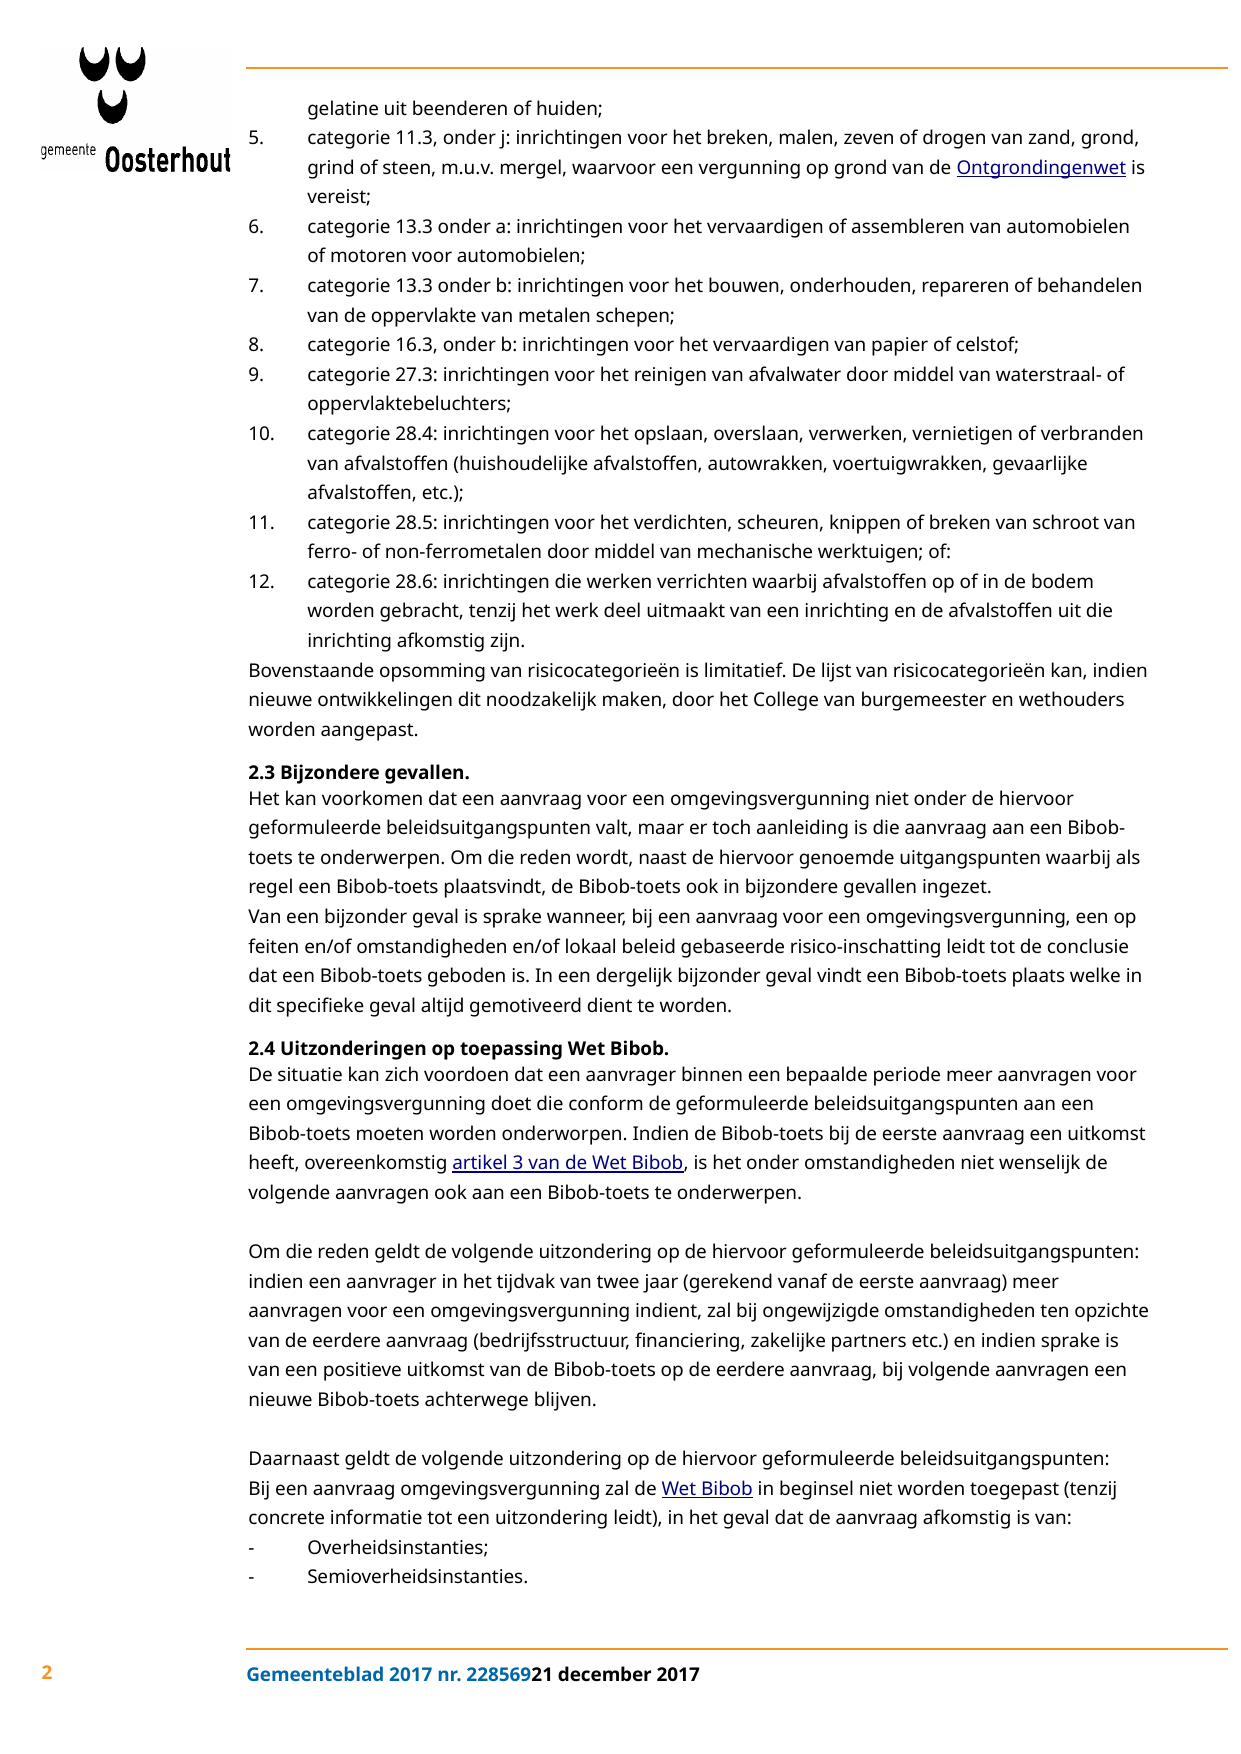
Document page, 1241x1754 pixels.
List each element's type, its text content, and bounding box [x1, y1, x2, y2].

list Overheidsinstanties; [248, 1534, 1152, 1560]
list categorie 28.5: inrichtingen voor het verdichten, scheuren, knippen of breken van schroot van ferro- of non-ferrometalen door middel van mechanische werktuigen; of: [248, 509, 1152, 564]
text Om die reden geldt de volgende uitzondering op de hiervoor geformuleerde beleidsuitgangspunten: indien een aanvrager in het tijdvak van twee jaar (gerekend vanaf de eerste aanvraag) meer aanvragen voor een omgevingsvergunning indient, zal bij ongewijzigde omstandigheden ten opzichte van de eerdere aanvraag (bedrijfsstructuur, financiering, zakelijke partners etc.) en indien sprake is van een positieve uitkomst van de Bibob-toets op de eerdere aanvraag, bij volgende aanvragen een nieuwe Bibob-toets achterwege blijven. [248, 1238, 1152, 1412]
text Bovenstaande opsomming van risicocategorieën is limitatief. De lijst van risicocategorieën kan, indien nieuwe ontwikkelingen dit noodzakelijk maken, door het College van burgemeester en wethouders worden aangepast. [248, 657, 1152, 742]
text De situatie kan zich voordoen dat een aanvrager binnen een bepaalde periode meer aanvragen voor een omgevingsvergunning doet die conform de geformuleerde beleidsuitgangspunten aan een Bibob-toets moeten worden onderworpen. Indien de Bibob-toets bij de eerste aanvraag een uitkomst heeft, overeenkomstig artikel 3 van de Wet Bibob, is het onder omstandigheden niet wenselijk de volgende aanvragen ook aan een Bibob-toets te onderwerpen. [248, 1061, 1152, 1205]
list categorie 16.3, onder b: inrichtingen voor het vervaardigen van papier of celstof; [248, 331, 1152, 357]
list categorie 13.3 onder b: inrichtingen voor het bouwen, onderhouden, repareren of behandelen van de oppervlakte van metalen schepen; [248, 272, 1152, 328]
list gelatine uit beenderen of huiden; [248, 95, 1152, 121]
text 2.4 Uitzonderingen op toepassing Wet Bibob. [248, 1035, 1152, 1061]
picture [41, 47, 231, 172]
list categorie 11.3, onder j: inrichtingen voor het breken, malen, zeven of drogen van zand, grond, grind of steen, m.u.v. mergel, waarvoor een vergunning op grond van de Ontgrondingenwet is vereist; [248, 124, 1152, 209]
list categorie 13.3 onder a: inrichtingen voor het vervaardigen of assembleren van automobielen of motoren voor automobielen; [248, 213, 1152, 268]
list categorie 27.3: inrichtingen voor het reinigen van afvalwater door middel van waterstraal- of oppervlaktebeluchters; [248, 361, 1152, 416]
text Van een bijzonder geval is sprake wanneer, bij een aanvraag voor een omgevingsvergunning, een op feiten en/of omstandigheden en/of lokaal beleid gebaseerde risico-inschatting leidt tot de conclusie dat een Bibob-toets geboden is. In een dergelijk bijzonder geval vindt een Bibob-toets plaats welke in dit specifieke geval altijd gemotiveerd dient te worden. [248, 903, 1152, 1018]
list categorie 28.6: inrichtingen die werken verrichten waarbij afvalstoffen op of in de bodem worden gebracht, tenzij het werk deel uitmaakt van een inrichting en de afvalstoffen uit die inrichting afkomstig zijn. [248, 568, 1152, 653]
list categorie 28.4: inrichtingen voor het opslaan, overslaan, verwerken, vernietigen of verbranden van afvalstoffen (huishoudelijke afvalstoffen, autowrakken, voertuigwrakken, gevaarlijke afvalstoffen, etc.); [248, 420, 1152, 505]
text 2.3 Bijzondere gevallen. [248, 759, 1152, 785]
list Semioverheidsinstanties. [248, 1564, 1152, 1589]
text Het kan voorkomen dat een aanvraag voor een omgevingsvergunning niet onder de hiervoor geformuleerde beleidsuitgangspunten valt, maar er toch aanleiding is die aanvraag aan een Bibob-toets te onderwerpen. Om die reden wordt, naast de hiervoor genoemde uitgangspunten waarbij als regel een Bibob-toets plaatsvindt, de Bibob-toets ook in bijzondere gevallen ingezet. [248, 785, 1152, 899]
text Bij een aanvraag omgevingsvergunning zal de Wet Bibob in beginsel niet worden toegepast (tenzij concrete informatie tot een uitzondering leidt), in het geval dat de aanvraag afkomstig is van: [248, 1475, 1152, 1530]
text Daarnaast geldt de volgende uitzondering op de hiervoor geformuleerde beleidsuitgangspunten: [248, 1445, 1152, 1471]
